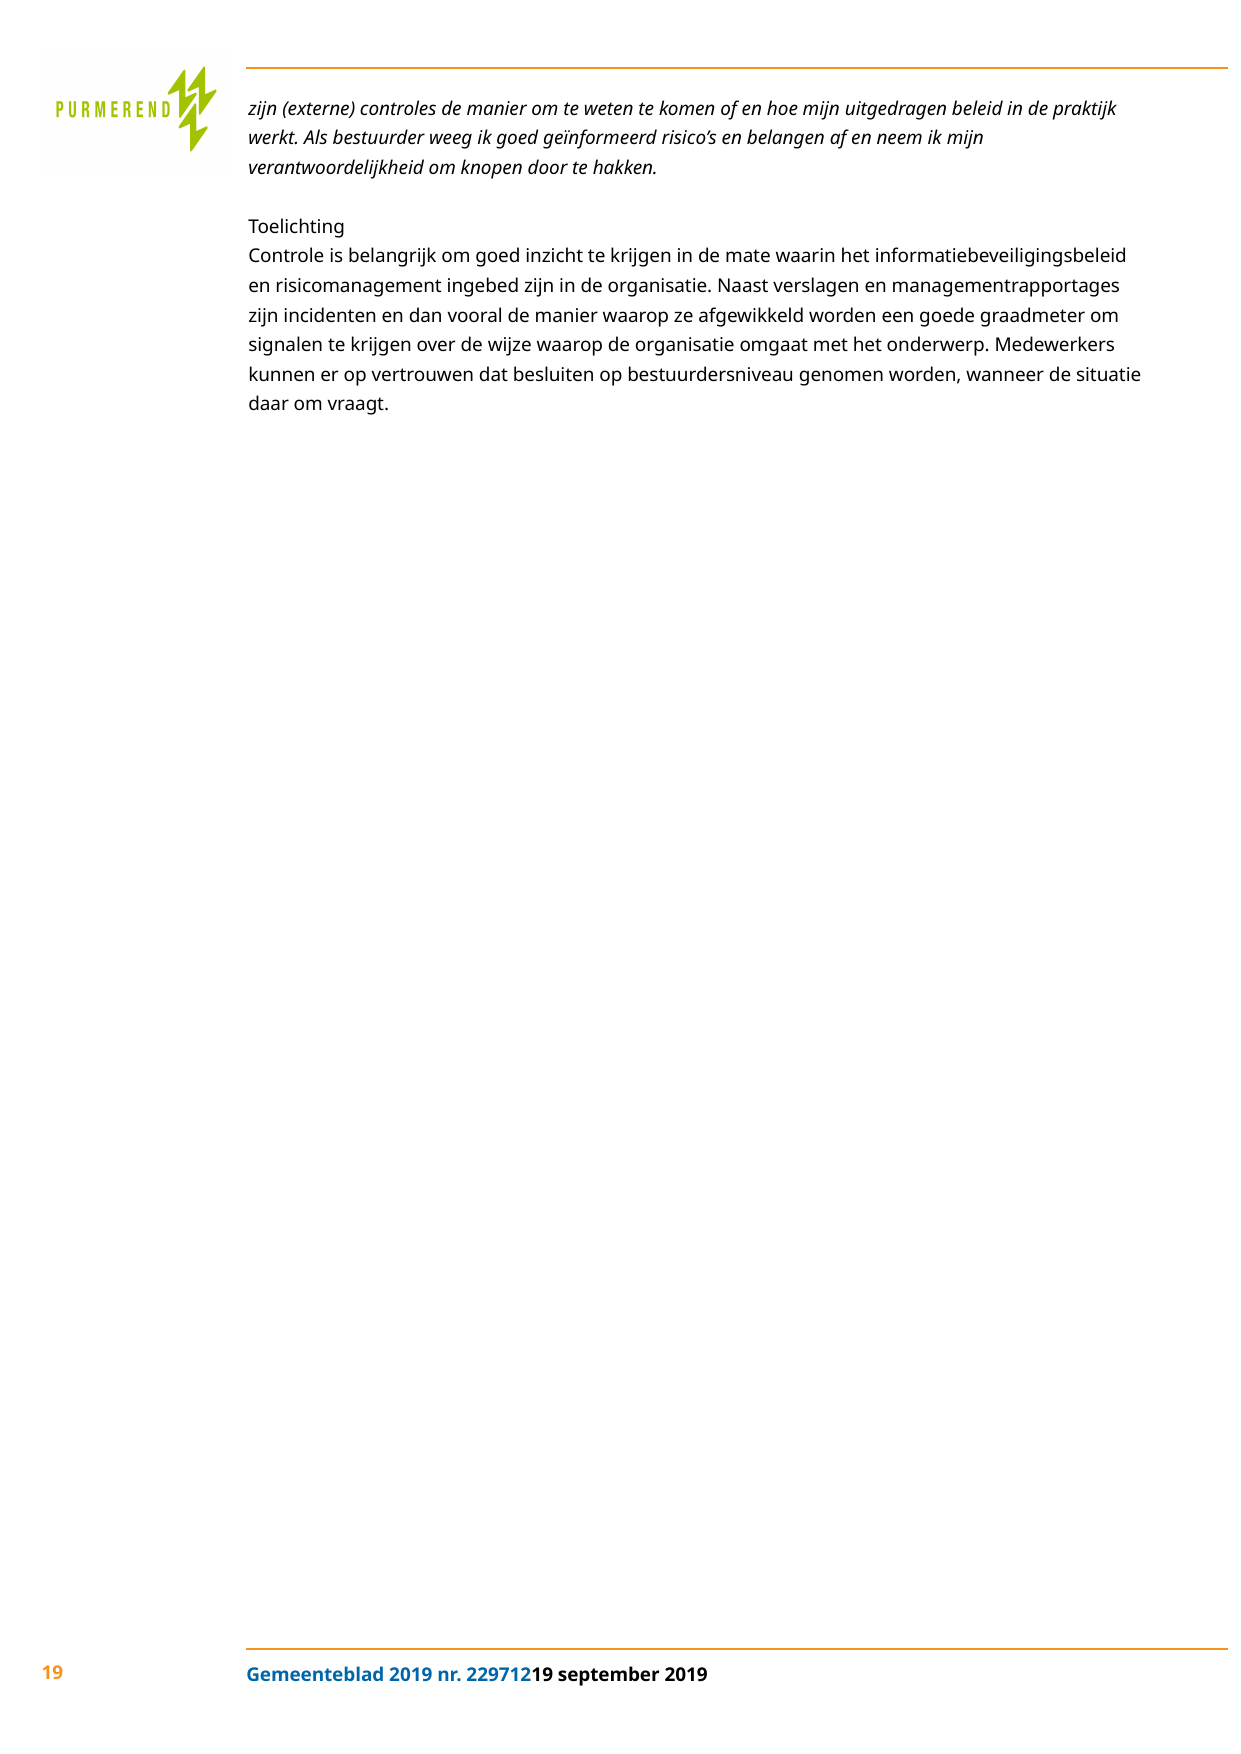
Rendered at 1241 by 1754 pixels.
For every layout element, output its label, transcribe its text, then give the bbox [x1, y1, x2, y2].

text Controle is belangrijk om goed inzicht te krijgen in de mate waarin het informatiebeveiligingsbeleid en risicomanagement ingebed zijn in de organisatie. Naast verslagen en managementrapportages zijn incidenten en dan vooral de manier waarop ze afgewikkeld worden een goede graadmeter om signalen te krijgen over de wijze waarop de organisatie omgaat met het onderwerp. Medewerkers kunnen er op vertrouwen dat besluiten op bestuurdersniveau genomen worden, wanneer de situatie daar om vraagt. [248, 243, 1152, 416]
text zijn (externe) controles de manier om te weten te komen of en hoe mijn uitgedragen beleid in de praktijk werkt. Als bestuurder weeg ik goed geïnformeerd risico’s en belangen af en neem ik mijn verantwoordelijkheid om knopen door te hakken. [248, 95, 1152, 180]
picture [41, 47, 231, 172]
text Toelichting [248, 213, 1152, 239]
